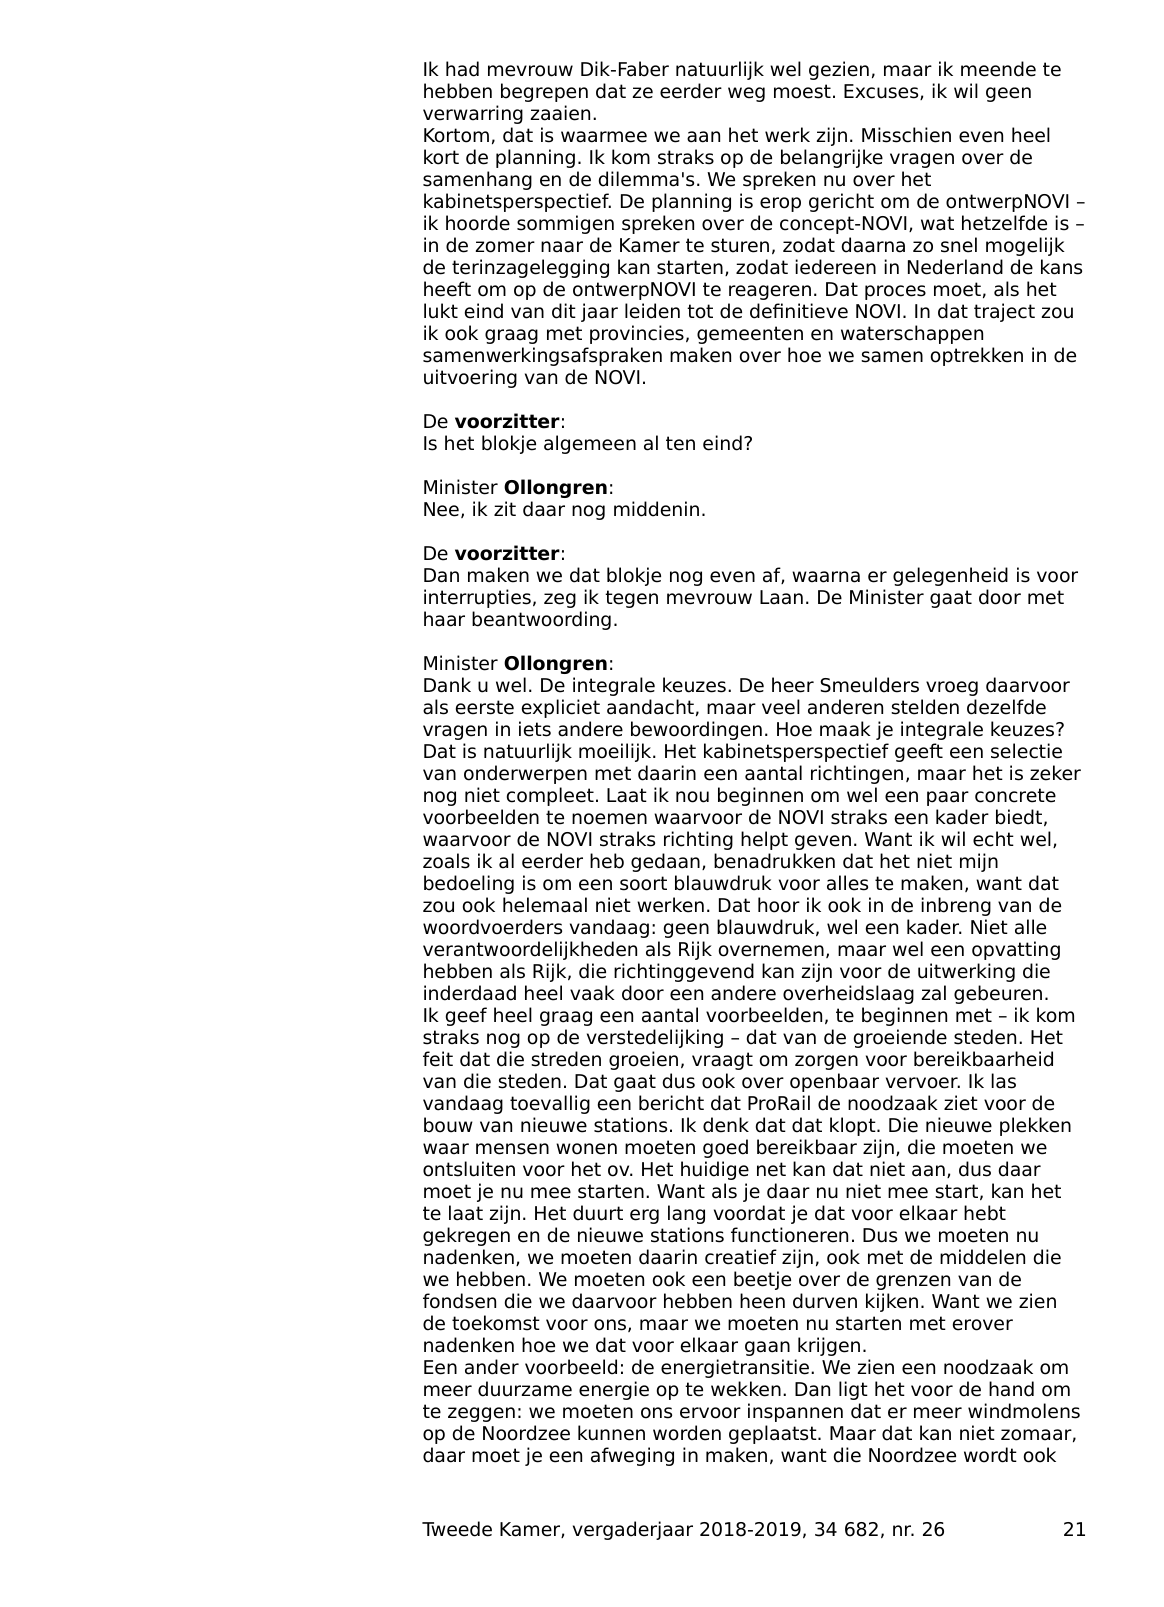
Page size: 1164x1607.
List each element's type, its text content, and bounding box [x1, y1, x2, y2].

text Ik had mevrouw Dik-Faber natuurlijk wel gezien, maar ik meende te hebben begrepen dat ze eerder weg moest. Excuses, ik wil geen verwarring zaaien. [422, 59, 1087, 125]
text Minister Ollongren: [422, 477, 1087, 499]
text Kortom, dat is waarmee we aan het werk zijn. Misschien even heel kort de planning. Ik kom straks op de belangrijke vragen over de samenhang en de dilemma's. We spreken nu over het kabinetsperspectief. De planning is erop gericht om de ontwerpNOVI – ik hoorde sommigen spreken over de concept-NOVI, wat hetzelfde is – in de zomer naar de Kamer te sturen, zodat daarna zo snel mogelijk de terinzagelegging kan starten, zodat iedereen in Nederland de kans heeft om op de ontwerpNOVI te reageren. Dat proces moet, als het lukt eind van dit jaar leiden tot de definitieve NOVI. In dat traject zou ik ook graag met provincies, gemeenten en waterschappen samenwerkingsafspraken maken over hoe we samen optrekken in de uitvoering van de NOVI. [422, 125, 1087, 389]
text Ik geef heel graag een aantal voorbeelden, te beginnen met – ik kom straks nog op de verstedelijking – dat van de groeiende steden. Het feit dat die streden groeien, vraagt om zorgen voor bereikbaarheid van die steden. Dat gaat dus ook over openbaar vervoer. Ik las vandaag toevallig een bericht dat ProRail de noodzaak ziet voor de bouw van nieuwe stations. Ik denk dat dat klopt. Die nieuwe plekken waar mensen wonen moeten goed bereikbaar zijn, die moeten we ontsluiten voor het ov. Het huidige net kan dat niet aan, dus daar moet je nu mee starten. Want als je daar nu niet mee start, kan het te laat zijn. Het duurt erg lang voordat je dat voor elkaar hebt gekregen en de nieuwe stations functioneren. Dus we moeten nu nadenken, we moeten daarin creatief zijn, ook met de middelen die we hebben. We moeten ook een beetje over de grenzen van de fondsen die we daarvoor hebben heen durven kijken. Want we zien de toekomst voor ons, maar we moeten nu starten met erover nadenken hoe we dat voor elkaar gaan krijgen. [422, 1005, 1087, 1357]
text De voorzitter: [422, 411, 1087, 433]
text Dank u wel. De integrale keuzes. De heer Smeulders vroeg daarvoor als eerste expliciet aandacht, maar veel anderen stelden dezelfde vragen in iets andere bewoordingen. Hoe maak je integrale keuzes? Dat is natuurlijk moeilijk. Het kabinetsperspectief geeft een selectie van onderwerpen met daarin een aantal richtingen, maar het is zeker nog niet compleet. Laat ik nou beginnen om wel een paar concrete voorbeelden te noemen waarvoor de NOVI straks een kader biedt, waarvoor de NOVI straks richting helpt geven. Want ik wil echt wel, zoals ik al eerder heb gedaan, benadrukken dat het niet mijn bedoeling is om een soort blauwdruk voor alles te maken, want dat zou ook helemaal niet werken. Dat hoor ik ook in de inbreng van de woordvoerders vandaag: geen blauwdruk, wel een kader. Niet alle verantwoordelijkheden als Rijk overnemen, maar wel een opvatting hebben als Rijk, die richtinggevend kan zijn voor de uitwerking die inderdaad heel vaak door een andere overheidslaag zal gebeuren. [422, 675, 1087, 1005]
text Minister Ollongren: [422, 653, 1087, 675]
text Nee, ik zit daar nog middenin. [422, 499, 1087, 521]
text Dan maken we dat blokje nog even af, waarna er gelegenheid is voor interrupties, zeg ik tegen mevrouw Laan. De Minister gaat door met haar beantwoording. [422, 565, 1087, 631]
text Een ander voorbeeld: de energietransitie. We zien een noodzaak om meer duurzame energie op te wekken. Dan ligt het voor de hand om te zeggen: we moeten ons ervoor inspannen dat er meer windmolens op de Noordzee kunnen worden geplaatst. Maar dat kan niet zomaar, daar moet je een afweging in maken, want die Noordzee wordt ook [422, 1357, 1087, 1467]
text Is het blokje algemeen al ten eind? [422, 433, 1087, 455]
text De voorzitter: [422, 543, 1087, 565]
